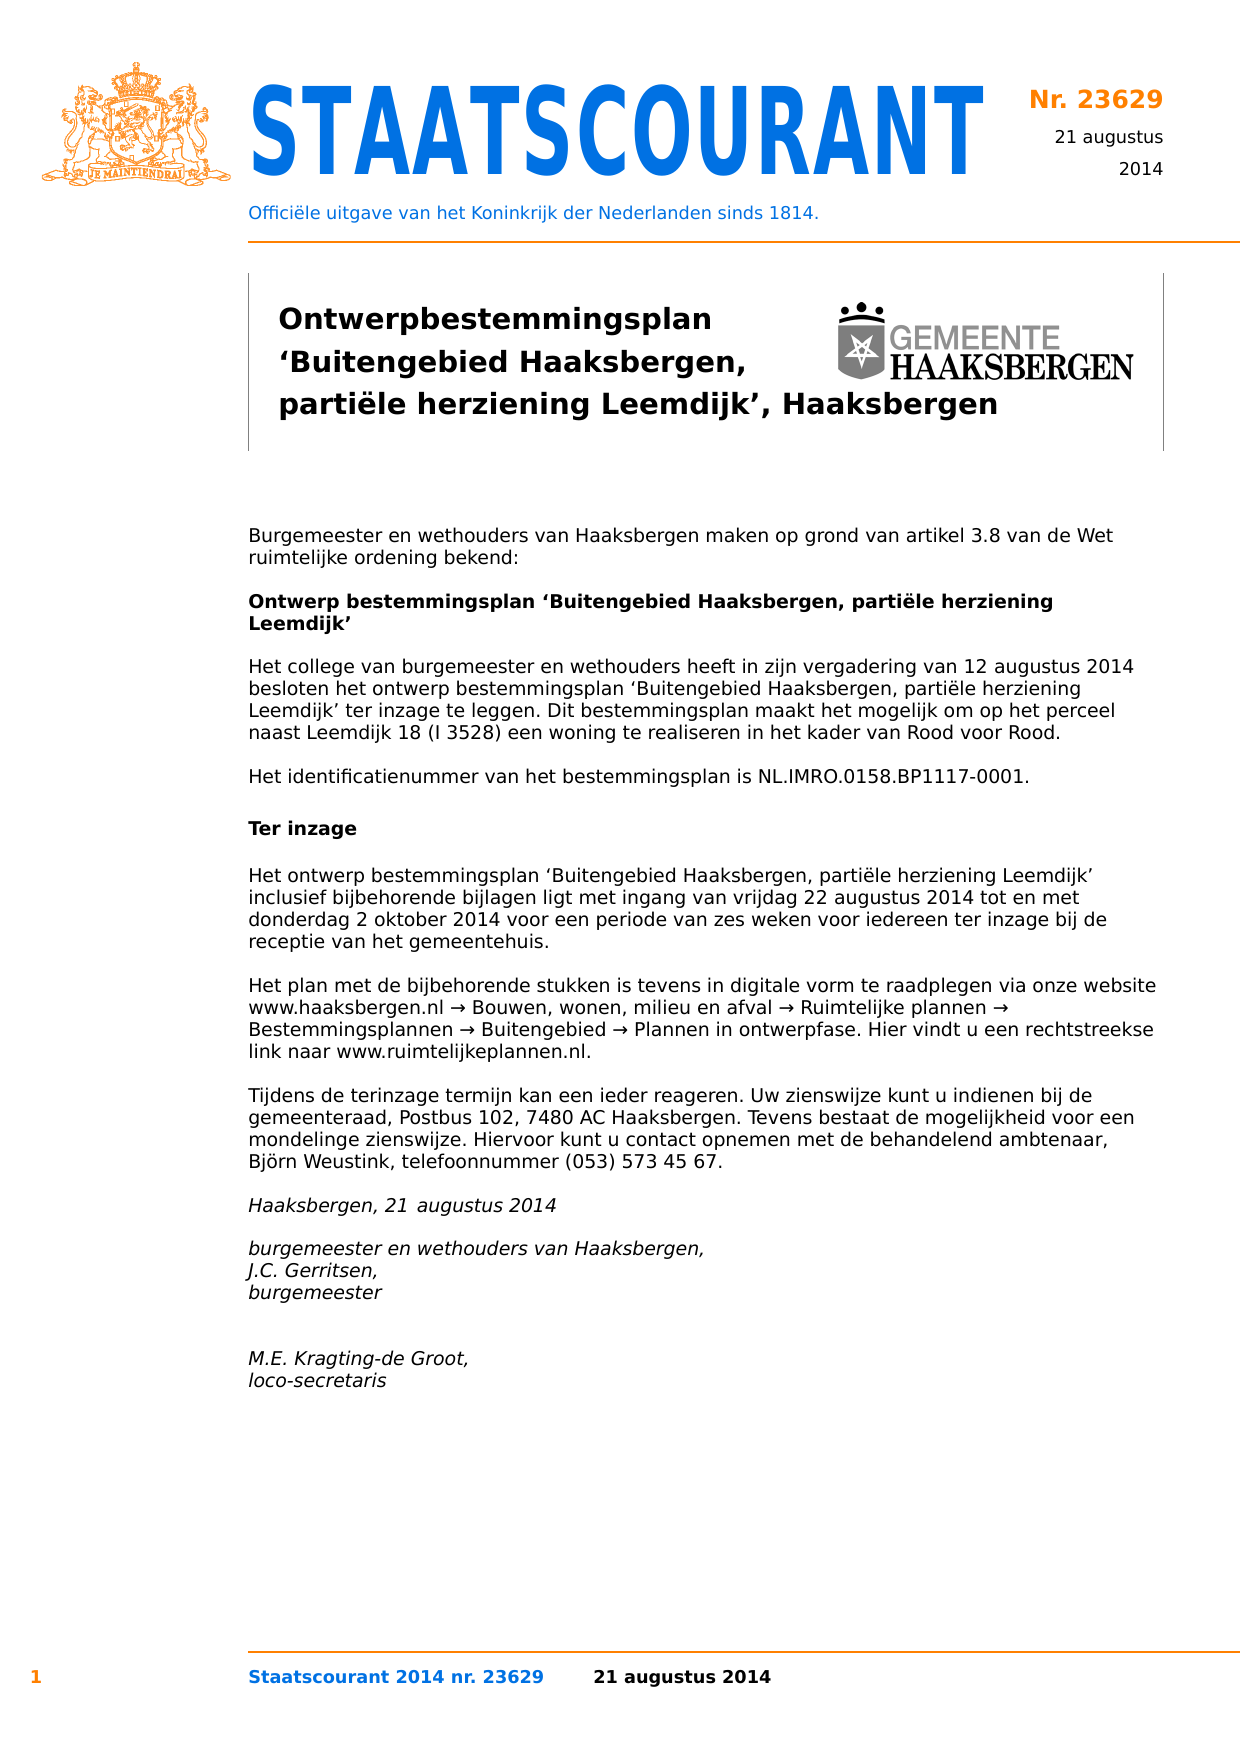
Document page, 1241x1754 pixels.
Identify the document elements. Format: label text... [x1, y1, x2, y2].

text Het college van burgemeester en wethouders heeft in zijn vergadering van 12 augustus 2014 besloten het ontwerp bestemmingsplan ‘Buitengebied Haaksbergen, partiële herziening Leemdijk’ ter inzage te leggen. Dit bestemmingsplan maakt het mogelijk om op het perceel naast Leemdijk 18 (I 3528) een woning te realiseren in het kader van Rood voor Rood. [248, 656, 1163, 744]
table_header [25, 62, 248, 241]
text Tijdens de terinzage termijn kan een ieder reageren. Uw zienswijze kunt u indienen bij de gemeenteraad, Postbus 102, 7480 AC Haaksbergen. Tevens bestaat de mogelijkheid voor een mondelinge zienswijze. Hiervoor kunt u contact opnemen met de behandelend ambtenaar, Björn Weustink, telefoonnummer (053) 573 45 67. [248, 1085, 1163, 1173]
text M.E. Kragting-de Groot, loco-secretaris [248, 1326, 1163, 1392]
subtitle Ter inzage [248, 818, 1163, 840]
text burgemeester en wethouders van Haaksbergen, J.C. Gerritsen, burgemeester [248, 1238, 1163, 1304]
picture [41, 62, 231, 186]
text Ontwerp bestemmingsplan ‘Buitengebied Haaksbergen, partiële herziening Leemdijk’ [248, 591, 1163, 634]
text Haaksbergen, 21 augustus 2014 [248, 1194, 1163, 1216]
table_cell 2014 [998, 153, 1240, 203]
table_cell Officiële uitgave van het Koninkrijk der Nederlanden sinds 1814. [248, 203, 1240, 241]
text Burgemeester en wethouders van Haaksbergen maken op grond van artikel 3.8 van de Wet ruimtelijke ordening bekend: [248, 525, 1163, 569]
text Het identificatienummer van het bestemmingsplan is NL.IMRO.0158.BP1117-0001. [248, 766, 1163, 788]
table_header Nr. 23629 [998, 62, 1240, 121]
picture [838, 302, 1134, 380]
table_cell 21 augustus [998, 121, 1240, 153]
subtitle Ontwerpbestemmingsplan ‘Buitengebied Haaksbergen, partiële herziening Leemdijk’, Haaksbergen [249, 273, 1163, 451]
text Het plan met de bijbehorende stukken is tevens in digitale vorm te raadplegen via onze website www.haaksbergen.nl → Bouwen, wonen, milieu en afval → Ruimtelijke plannen → Bestemmingsplannen → Buitengebied → Plannen in ontwerpfase. Hier vindt u een rechtstreekse link naar www.ruimtelijkeplannen.nl. [248, 975, 1163, 1063]
table_header STAATSCOURANT [248, 62, 998, 203]
text Het ontwerp bestemmingsplan ‘Buitengebied Haaksbergen, partiële herziening Leemdijk’ inclusief bijbehorende bijlagen ligt met ingang van vrijdag 22 augustus 2014 tot en met donderdag 2 oktober 2014 voor een periode van zes weken voor iedereen ter inzage bij de receptie van het gemeentehuis. [248, 865, 1163, 953]
